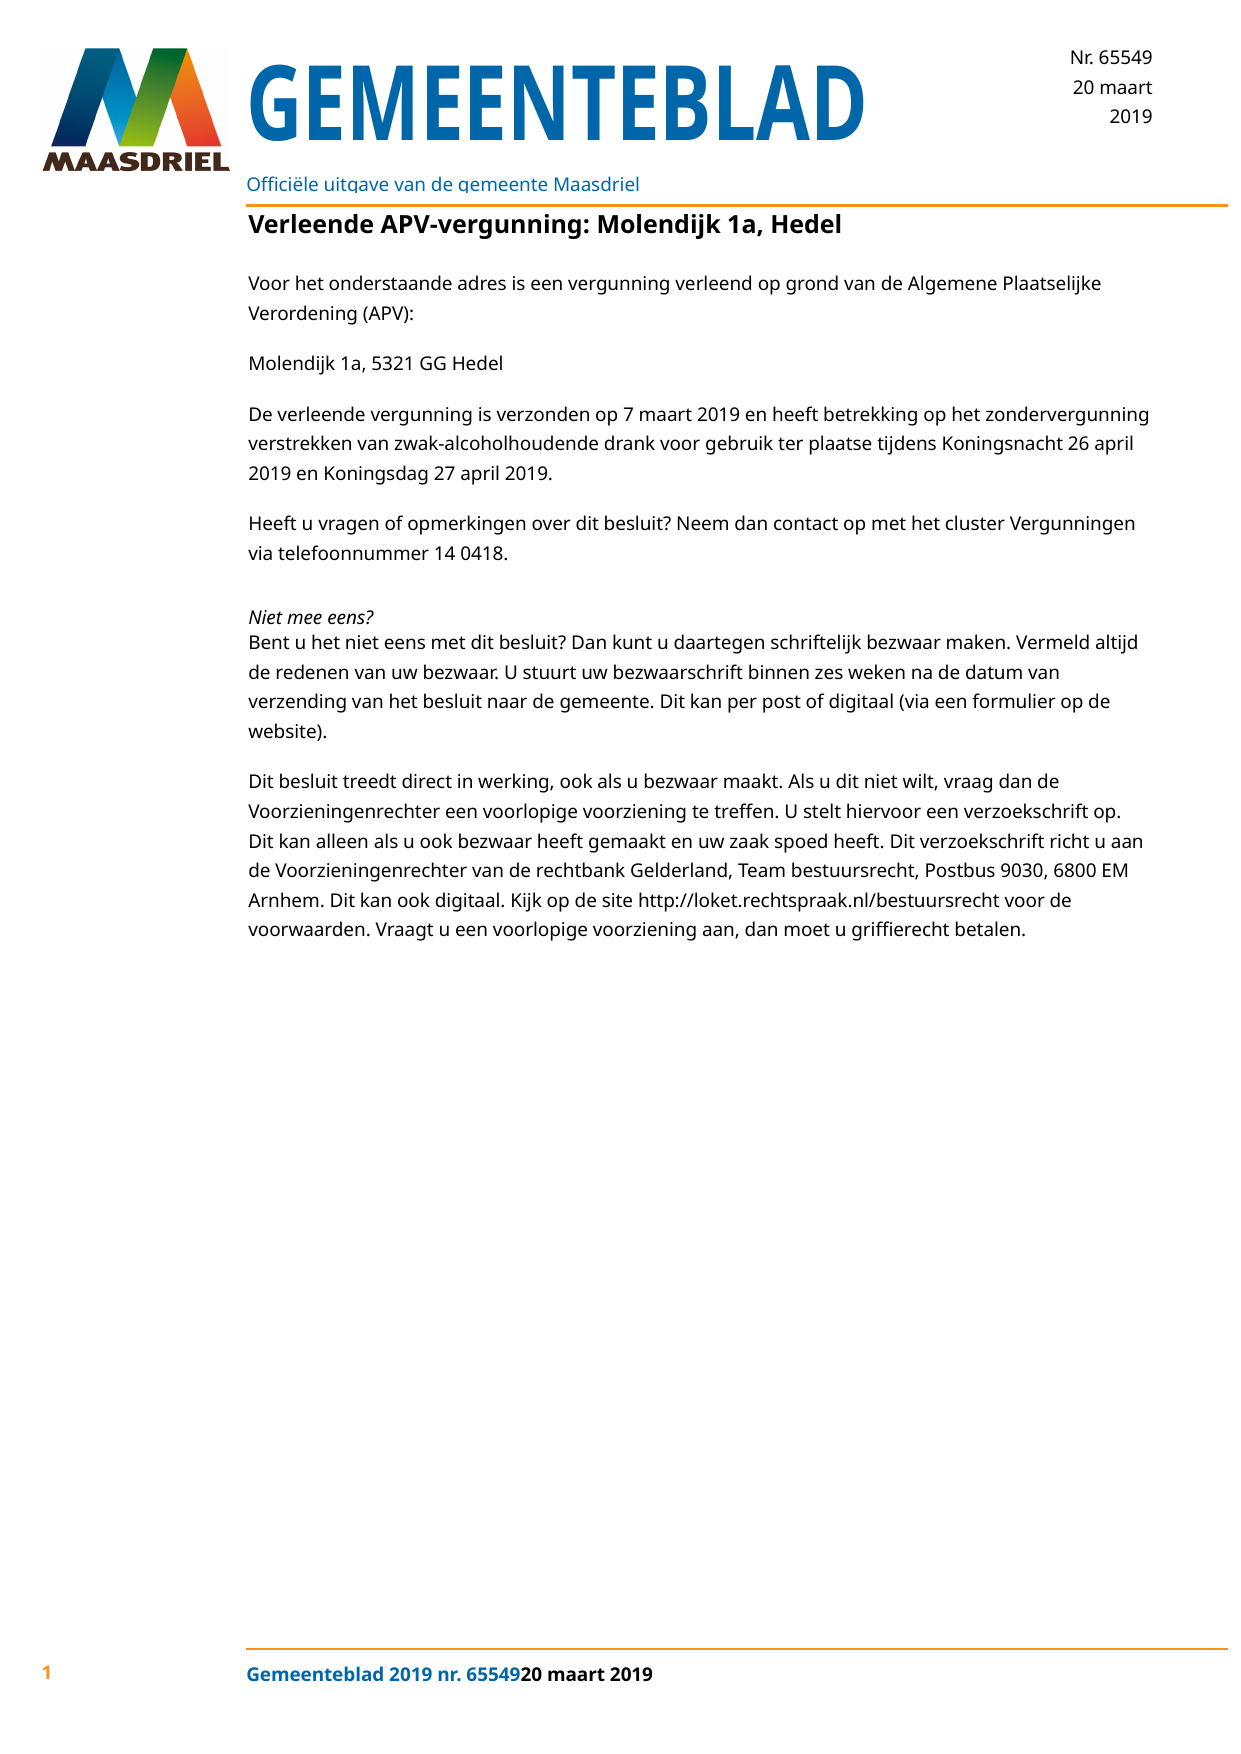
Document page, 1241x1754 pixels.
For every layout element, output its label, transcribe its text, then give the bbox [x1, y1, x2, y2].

text Verleende APV-vergunning: Molendijk 1a, Hedel [248, 207, 1152, 241]
text Heeft u vragen of opmerkingen over dit besluit? Neem dan contact op met het cluster Vergunningen via telefoonnummer 14 0418. [248, 510, 1152, 566]
text De verleende vergunning is verzonden op 7 maart 2019 en heeft betrekking op het zondervergunning verstrekken van zwak-alcoholhoudende drank voor gebruik ter plaatse tijdens Koningsnacht 26 april 2019 en Koningsdag 27 april 2019. [248, 401, 1152, 486]
text Niet mee eens? [248, 604, 1152, 629]
text Bent u het niet eens met dit besluit? Dan kunt u daartegen schriftelijk bezwaar maken. Vermeld altijd de redenen van uw bezwaar. U stuurt uw bezwaarschrift binnen zes weken na de datum van verzending van het besluit naar de gemeente. Dit kan per post of digitaal (via een formulier op de website). [248, 629, 1152, 744]
text Molendijk 1a, 5321 GG Hedel [248, 350, 1152, 376]
text Voor het onderstaande adres is een vergunning verleend op grond van de Algemene Plaatselijke Verordening (APV): [248, 270, 1152, 326]
picture [41, 47, 231, 172]
text Dit besluit treedt direct in werking, ook als u bezwaar maakt. Als u dit niet wilt, vraag dan de Voorzieningenrechter een voorlopige voorziening te treffen. U stelt hiervoor een verzoekschrift op. Dit kan alleen als u ook bezwaar heeft gemaakt en uw zaak spoed heeft. Dit verzoekschrift richt u aan de Voorzieningenrechter van de rechtbank Gelderland, Team bestuursrecht, Postbus 9030, 6800 EM Arnhem. Dit kan ook digitaal. Kijk op de site http://loket.rechtspraak.nl/bestuursrecht voor de voorwaarden. Vraagt u een voorlopige voorziening aan, dan moet u griffierecht betalen. [248, 769, 1152, 942]
